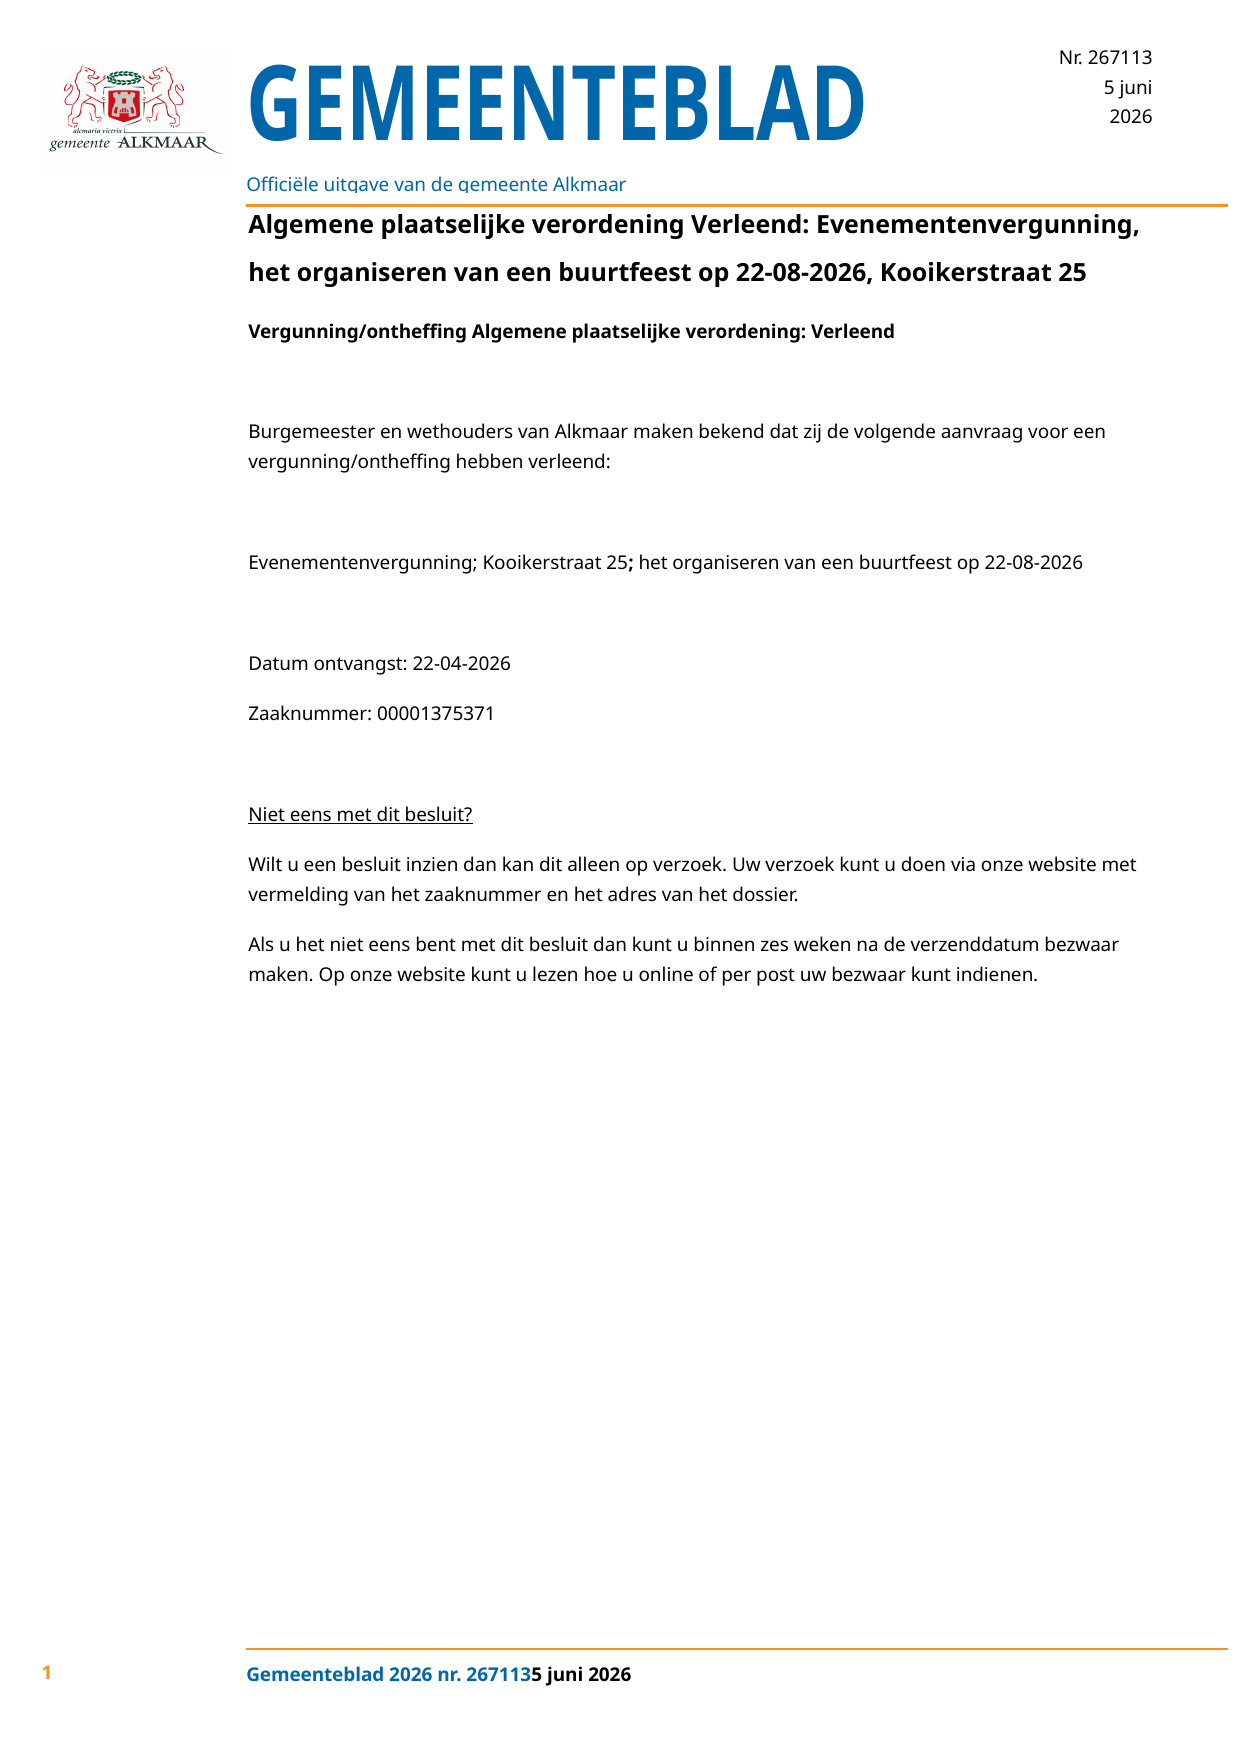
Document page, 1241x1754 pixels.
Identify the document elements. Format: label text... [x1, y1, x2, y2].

picture [41, 47, 231, 172]
text Wilt u een besluit inzien dan kan dit alleen op verzoek. Uw verzoek kunt u doen via onze website met vermelding van het zaaknummer en het adres van het dossier. [248, 852, 1152, 907]
text Datum ontvangst: 22-04-2026 [248, 650, 1152, 676]
text Evenementenvergunning; Kooikerstraat 25; het organiseren van een buurtfeest op 22-08-2026 [248, 549, 1152, 575]
text Zaaknummer: 00001375371 [248, 700, 1152, 726]
text Algemene plaatselijke verordening Verleend: Evenementenvergunning, het organiseren van een buurtfeest op 22-08-2026, Kooikerstraat 25 [248, 207, 1152, 288]
text Vergunning/ontheffing Algemene plaatselijke verordening: Verleend [248, 318, 1152, 344]
text Als u het niet eens bent met dit besluit dan kunt u binnen zes weken na de verzenddatum bezwaar maken. Op onze website kunt u lezen hoe u online of per post uw bezwaar kunt indienen. [248, 932, 1152, 987]
text Niet eens met dit besluit? [248, 801, 1152, 827]
text Burgemeester en wethouders van Alkmaar maken bekend dat zij de volgende aanvraag voor een vergunning/ontheffing hebben verleend: [248, 419, 1152, 474]
